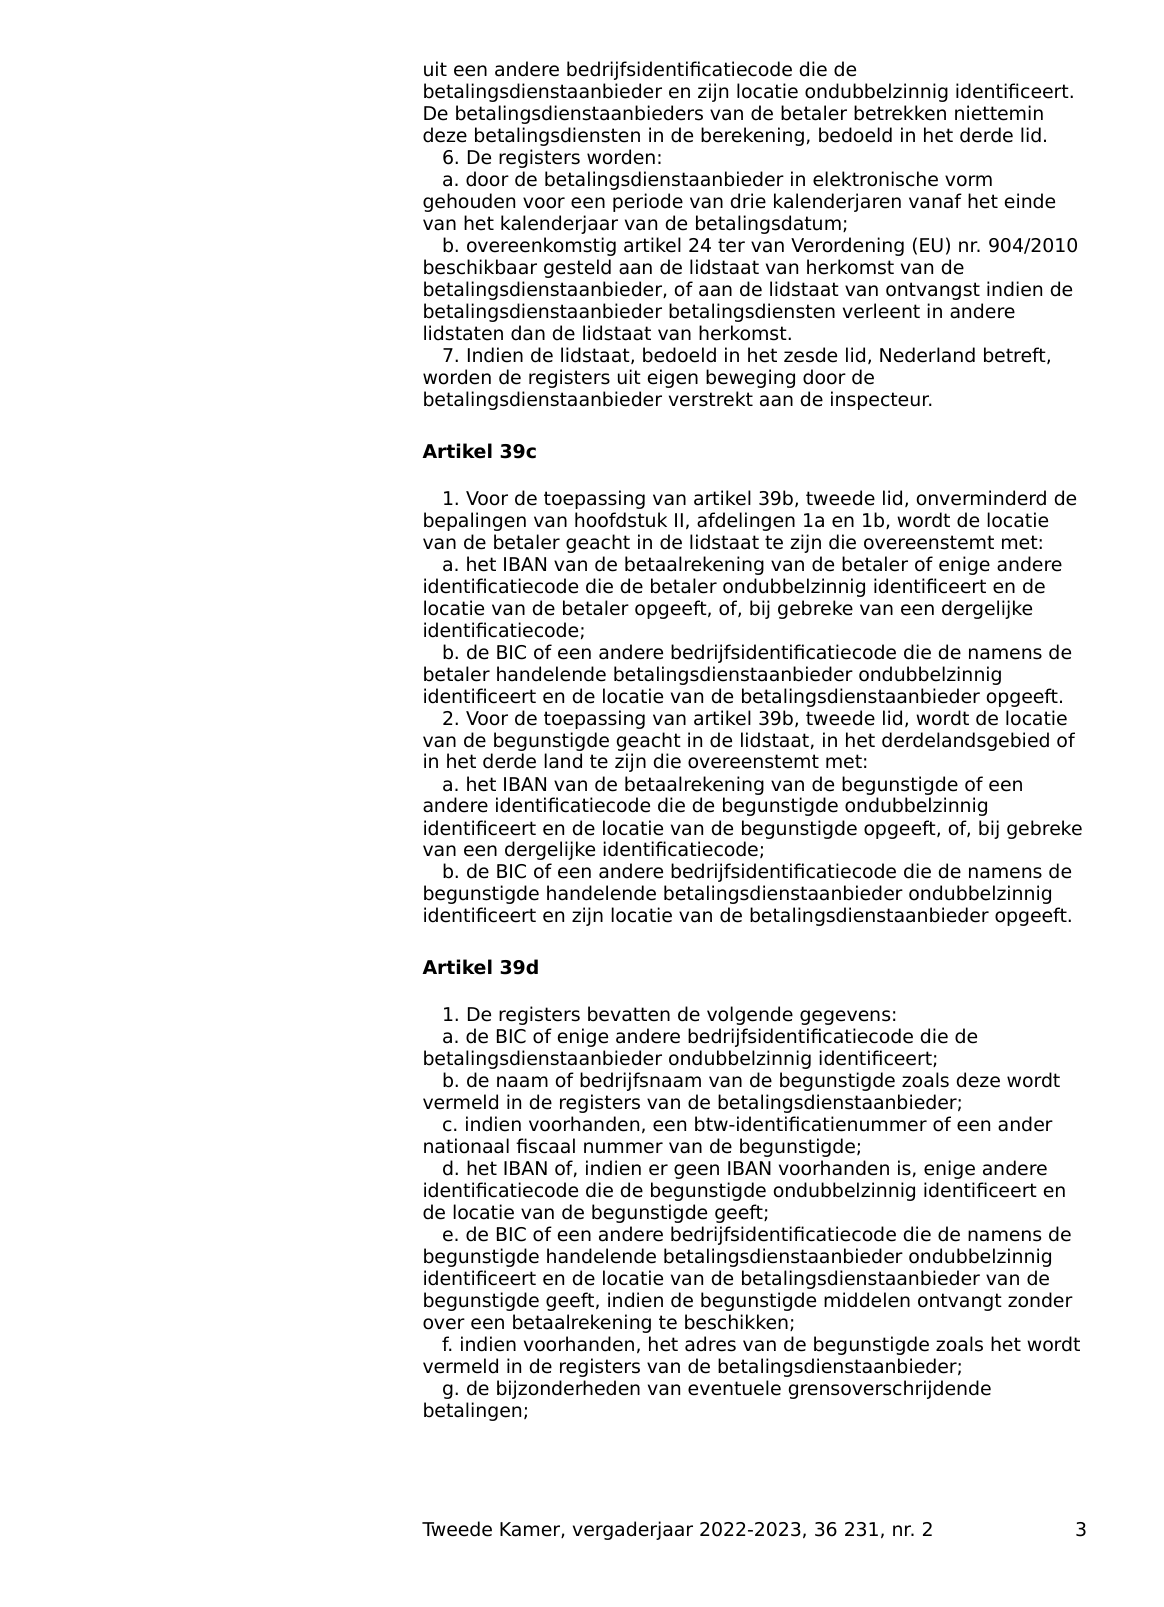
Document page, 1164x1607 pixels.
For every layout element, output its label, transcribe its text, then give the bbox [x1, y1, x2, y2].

text a. door de betalingsdienstaanbieder in elektronische vorm gehouden voor een periode van drie kalenderjaren vanaf het einde van het kalenderjaar van de betalingsdatum; [422, 169, 1087, 235]
text 1. De registers bevatten de volgende gegevens: [422, 1004, 1087, 1026]
text g. de bijzonderheden van eventuele grensoverschrijdende betalingen; [422, 1378, 1087, 1422]
text b. de naam of bedrijfsnaam van de begunstigde zoals deze wordt vermeld in de registers van de betalingsdienstaanbieder; [422, 1070, 1087, 1114]
text f. indien voorhanden, het adres van de begunstigde zoals het wordt vermeld in de registers van de betalingsdienstaanbieder; [422, 1334, 1087, 1378]
text a. het IBAN van de betaalrekening van de begunstigde of een andere identificatiecode die de begunstigde ondubbelzinnig identificeert en de locatie van de begunstigde opgeeft, of, bij gebreke van een dergelijke identificatiecode; [422, 773, 1087, 861]
text 7. Indien de lidstaat, bedoeld in het zesde lid, Nederland betreft, worden de registers uit eigen beweging door de betalingsdienstaanbieder verstrekt aan de inspecteur. [422, 345, 1087, 411]
text 6. De registers worden: [422, 147, 1087, 169]
text c. indien voorhanden, een btw-identificatienummer of een ander nationaal fiscaal nummer van de begunstigde; [422, 1114, 1087, 1158]
text b. overeenkomstig artikel 24 ter van Verordening (EU) nr. 904/2010 beschikbaar gesteld aan de lidstaat van herkomst van de betalingsdienstaanbieder, of aan de lidstaat van ontvangst indien de betalingsdienstaanbieder betalingsdiensten verleent in andere lidstaten dan de lidstaat van herkomst. [422, 235, 1087, 345]
text 2. Voor de toepassing van artikel 39b, tweede lid, wordt de locatie van de begunstigde geacht in de lidstaat, in het derdelandsgebied of in het derde land te zijn die overeenstemt met: [422, 707, 1087, 773]
text a. het IBAN van de betaalrekening van de betaler of enige andere identificatiecode die de betaler ondubbelzinnig identificeert en de locatie van de betaler opgeeft, of, bij gebreke van een dergelijke identificatiecode; [422, 554, 1087, 642]
text b. de BIC of een andere bedrijfsidentificatiecode die de namens de begunstigde handelende betalingsdienstaanbieder ondubbelzinnig identificeert en zijn locatie van de betalingsdienstaanbieder opgeeft. [422, 861, 1087, 927]
subtitle Artikel 39d [422, 957, 1087, 979]
text 1. Voor de toepassing van artikel 39b, tweede lid, onverminderd de bepalingen van hoofdstuk II, afdelingen 1a en 1b, wordt de locatie van de betaler geacht in de lidstaat te zijn die overeenstemt met: [422, 488, 1087, 554]
text a. de BIC of enige andere bedrijfsidentificatiecode die de betalingsdienstaanbieder ondubbelzinnig identificeert; [422, 1026, 1087, 1070]
text uit een andere bedrijfsidentificatiecode die de betalingsdienstaanbieder en zijn locatie ondubbelzinnig identificeert. De betalingsdienstaanbieders van de betaler betrekken niettemin deze betalingsdiensten in de berekening, bedoeld in het derde lid. [422, 59, 1087, 147]
text d. het IBAN of, indien er geen IBAN voorhanden is, enige andere identificatiecode die de begunstigde ondubbelzinnig identificeert en de locatie van de begunstigde geeft; [422, 1158, 1087, 1224]
text e. de BIC of een andere bedrijfsidentificatiecode die de namens de begunstigde handelende betalingsdienstaanbieder ondubbelzinnig identificeert en de locatie van de betalingsdienstaanbieder van de begunstigde geeft, indien de begunstigde middelen ontvangt zonder over een betaalrekening te beschikken; [422, 1224, 1087, 1334]
text b. de BIC of een andere bedrijfsidentificatiecode die de namens de betaler handelende betalingsdienstaanbieder ondubbelzinnig identificeert en de locatie van de betalingsdienstaanbieder opgeeft. [422, 642, 1087, 707]
subtitle Artikel 39c [422, 441, 1087, 463]
